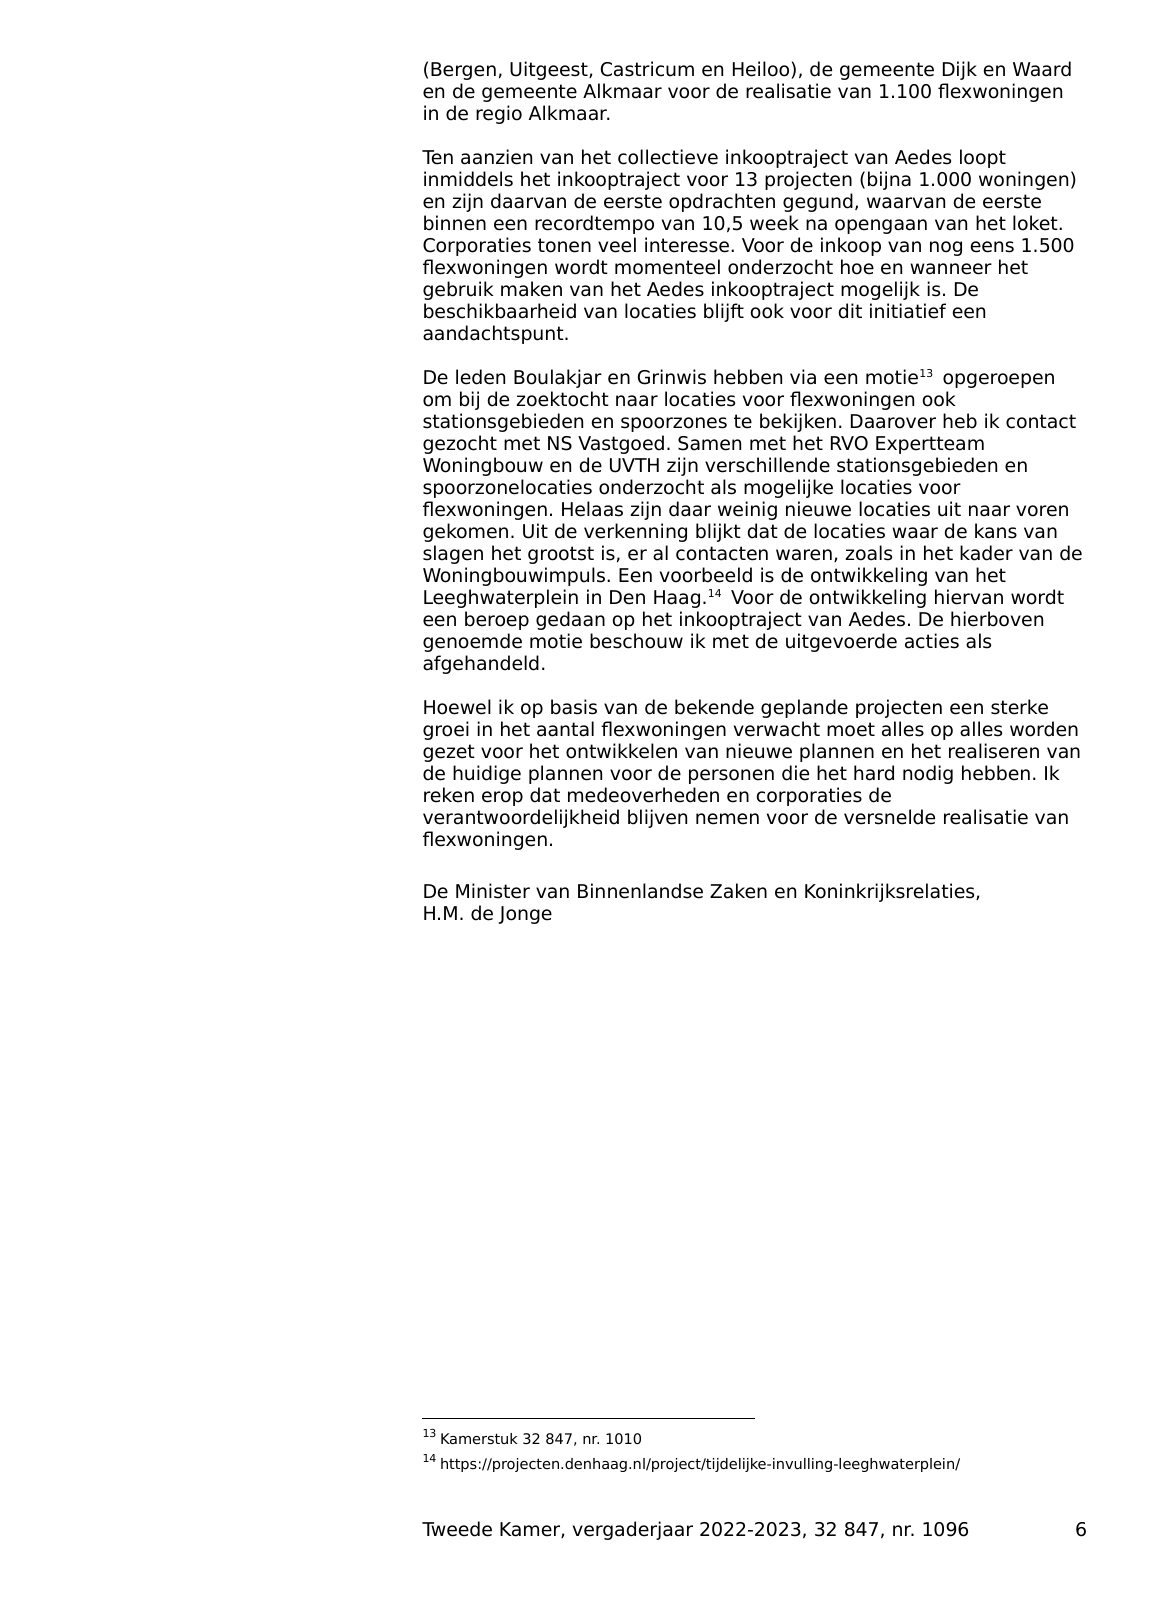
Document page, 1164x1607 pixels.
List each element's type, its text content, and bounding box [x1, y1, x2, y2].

text De Minister van Binnenlandse Zaken en Koninkrijksrelaties, H.M. de Jonge [422, 881, 1087, 925]
text https://projecten.denhaag.nl/project/tijdelijke-invulling-leeghwaterplein/ [422, 1452, 1087, 1474]
text Kamerstuk 32 847, nr. 1010 [422, 1427, 1087, 1449]
text Hoewel ik op basis van de bekende geplande projecten een sterke groei in het aantal flexwoningen verwacht moet alles op alles worden gezet voor het ontwikkelen van nieuwe plannen en het realiseren van de huidige plannen voor de personen die het hard nodig hebben. Ik reken erop dat medeoverheden en corporaties de verantwoordelijkheid blijven nemen voor de versnelde realisatie van flexwoningen. [422, 697, 1087, 851]
text (Bergen, Uitgeest, Castricum en Heiloo), de gemeente Dijk en Waard en de gemeente Alkmaar voor de realisatie van 1.100 flexwoningen in de regio Alkmaar. [422, 59, 1087, 125]
text De leden Boulakjar en Grinwis hebben via een motie opgeroepen om bij de zoektocht naar locaties voor flexwoningen ook stationsgebieden en spoorzones te bekijken. Daarover heb ik contact gezocht met NS Vastgoed. Samen met het RVO Expertteam Woningbouw en de UVTH zijn verschillende stationsgebieden en spoorzonelocaties onderzocht als mogelijke locaties voor flexwoningen. Helaas zijn daar weinig nieuwe locaties uit naar voren gekomen. Uit de verkenning blijkt dat de locaties waar de kans van slagen het grootst is, er al contacten waren, zoals in het kader van de Woningbouwimpuls. Een voorbeeld is de ontwikkeling van het Leeghwaterplein in Den Haag. Voor de ontwikkeling hiervan wordt een beroep gedaan op het inkooptraject van Aedes. De hierboven genoemde motie beschouw ik met de uitgevoerde acties als afgehandeld. [422, 367, 1087, 675]
text Ten aanzien van het collectieve inkooptraject van Aedes loopt inmiddels het inkooptraject voor 13 projecten (bijna 1.000 woningen) en zijn daarvan de eerste opdrachten gegund, waarvan de eerste binnen een recordtempo van 10,5 week na opengaan van het loket. Corporaties tonen veel interesse. Voor de inkoop van nog eens 1.500 flexwoningen wordt momenteel onderzocht hoe en wanneer het gebruik maken van het Aedes inkooptraject mogelijk is. De beschikbaarheid van locaties blijft ook voor dit initiatief een aandachtspunt. [422, 147, 1087, 345]
